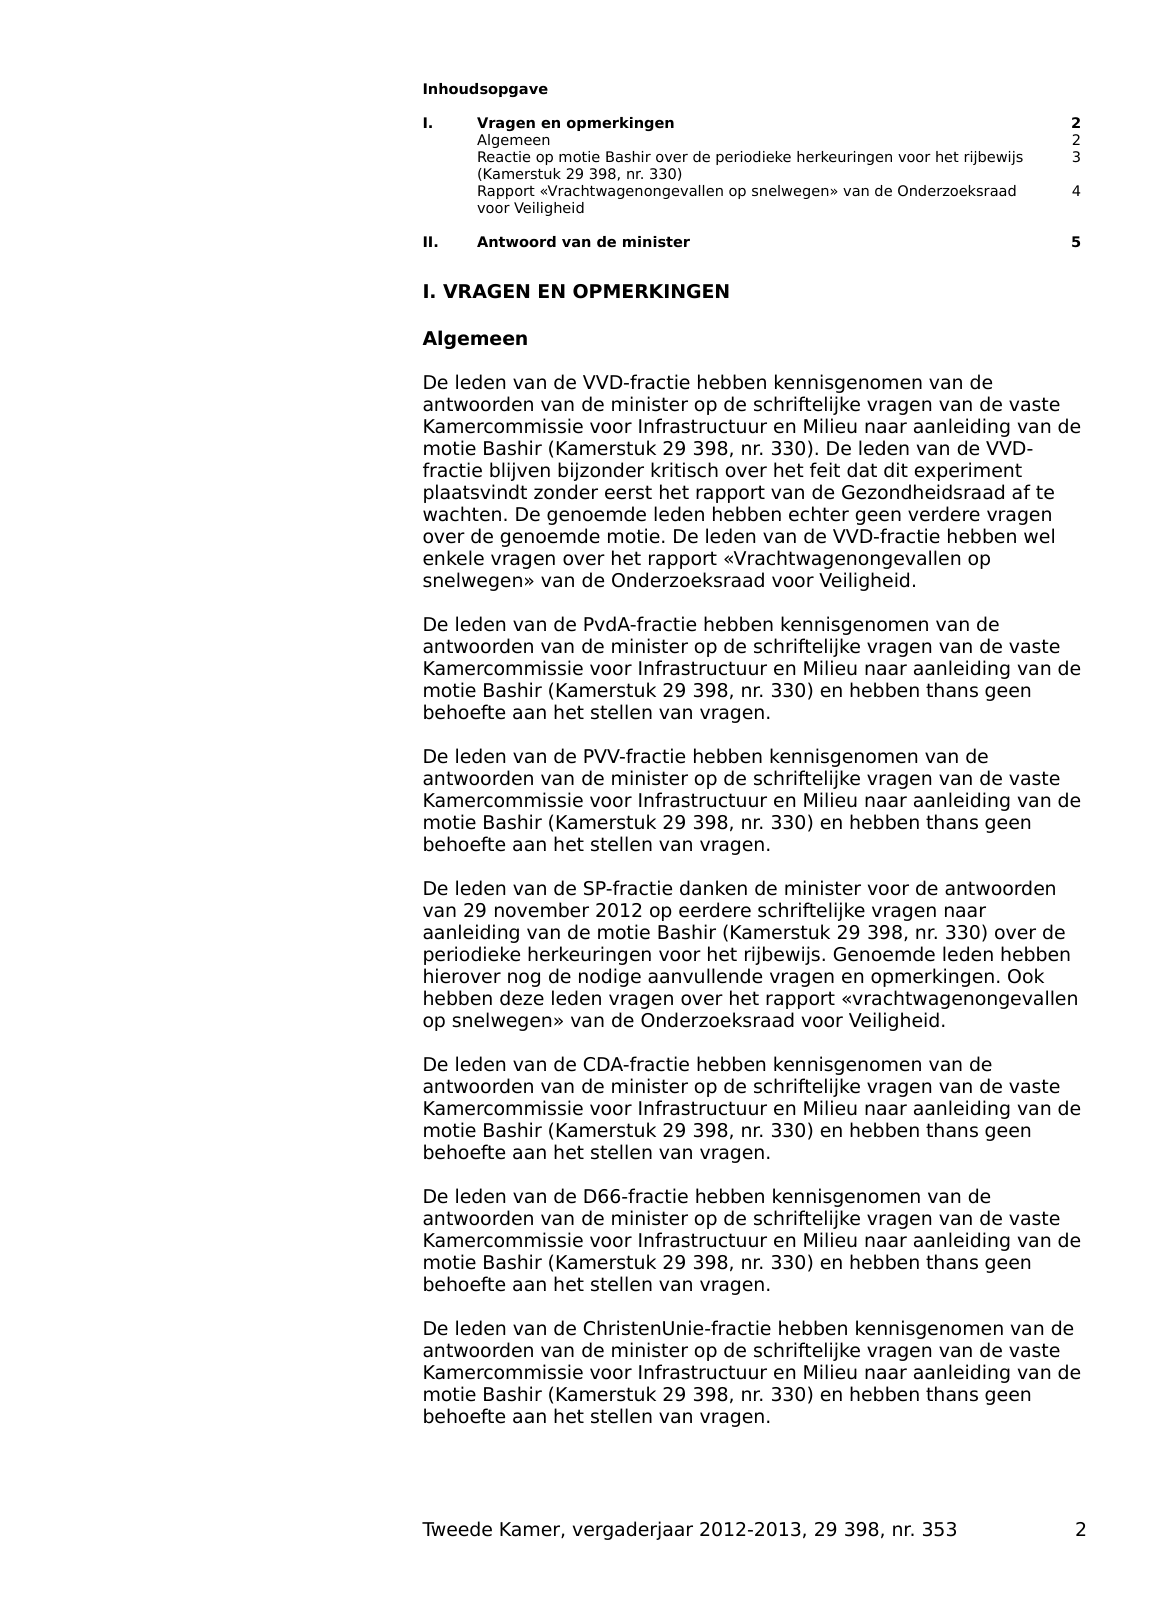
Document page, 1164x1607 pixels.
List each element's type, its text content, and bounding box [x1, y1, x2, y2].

table_cell [422, 98, 471, 115]
table_cell [422, 217, 471, 234]
table_cell Vragen en opmerkingen [471, 115, 1038, 132]
table_cell Reactie op motie Bashir over de periodieke herkeuringen voor het rijbewijs (Kamerstuk 29 398, nr. 330) [471, 149, 1038, 183]
table_cell 3 [1038, 149, 1087, 183]
table_cell [471, 217, 1038, 234]
table_cell [422, 132, 471, 149]
table_cell [471, 98, 1038, 115]
text De leden van de VVD-fractie hebben kennisgenomen van de antwoorden van de minister op de schriftelijke vragen van de vaste Kamercommissie voor Infrastructuur en Milieu naar aanleiding van de motie Bashir (Kamerstuk 29 398, nr. 330). De leden van de VVD-fractie blijven bijzonder kritisch over het feit dat dit experiment plaatsvindt zonder eerst het rapport van de Gezondheidsraad af te wachten. De genoemde leden hebben echter geen verdere vragen over de genoemde motie. De leden van de VVD-fractie hebben wel enkele vragen over het rapport «Vrachtwagenongevallen op snelwegen» van de Onderzoeksraad voor Veiligheid. [422, 372, 1087, 592]
table_cell [422, 149, 471, 183]
table_cell I. [422, 115, 471, 132]
text De leden van de D66-fractie hebben kennisgenomen van de antwoorden van de minister op de schriftelijke vragen van de vaste Kamercommissie voor Infrastructuur en Milieu naar aanleiding van de motie Bashir (Kamerstuk 29 398, nr. 330) en hebben thans geen behoefte aan het stellen van vragen. [422, 1186, 1087, 1296]
text De leden van de PvdA-fractie hebben kennisgenomen van de antwoorden van de minister op de schriftelijke vragen van de vaste Kamercommissie voor Infrastructuur en Milieu naar aanleiding van de motie Bashir (Kamerstuk 29 398, nr. 330) en hebben thans geen behoefte aan het stellen van vragen. [422, 614, 1087, 724]
subtitle Algemeen [422, 328, 1087, 350]
table_cell 2 [1038, 115, 1087, 132]
table_cell 4 [1038, 183, 1087, 217]
table_header [1038, 81, 1087, 98]
table_cell Rapport «Vrachtwagenongevallen op snelwegen» van de Onderzoeksraad voor Veiligheid [471, 183, 1038, 217]
table_cell [1038, 217, 1087, 234]
subtitle I. VRAGEN EN OPMERKINGEN [422, 281, 1087, 303]
table_cell II. [422, 234, 471, 251]
table_header Inhoudsopgave [422, 81, 1038, 98]
table_cell Antwoord van de minister [471, 234, 1038, 251]
table_cell Algemeen [471, 132, 1038, 149]
text De leden van de CDA-fractie hebben kennisgenomen van de antwoorden van de minister op de schriftelijke vragen van de vaste Kamercommissie voor Infrastructuur en Milieu naar aanleiding van de motie Bashir (Kamerstuk 29 398, nr. 330) en hebben thans geen behoefte aan het stellen van vragen. [422, 1054, 1087, 1164]
text De leden van de SP-fractie danken de minister voor de antwoorden van 29 november 2012 op eerdere schriftelijke vragen naar aanleiding van de motie Bashir (Kamerstuk 29 398, nr. 330) over de periodieke herkeuringen voor het rijbewijs. Genoemde leden hebben hierover nog de nodige aanvullende vragen en opmerkingen. Ook hebben deze leden vragen over het rapport «vrachtwagenongevallen op snelwegen» van de Onderzoeksraad voor Veiligheid. [422, 878, 1087, 1032]
text De leden van de PVV-fractie hebben kennisgenomen van de antwoorden van de minister op de schriftelijke vragen van de vaste Kamercommissie voor Infrastructuur en Milieu naar aanleiding van de motie Bashir (Kamerstuk 29 398, nr. 330) en hebben thans geen behoefte aan het stellen van vragen. [422, 746, 1087, 856]
table_cell 2 [1038, 132, 1087, 149]
text De leden van de ChristenUnie-fractie hebben kennisgenomen van de antwoorden van de minister op de schriftelijke vragen van de vaste Kamercommissie voor Infrastructuur en Milieu naar aanleiding van de motie Bashir (Kamerstuk 29 398, nr. 330) en hebben thans geen behoefte aan het stellen van vragen. [422, 1318, 1087, 1428]
table_cell [1038, 98, 1087, 115]
table_cell [422, 183, 471, 217]
table_cell 5 [1038, 234, 1087, 251]
